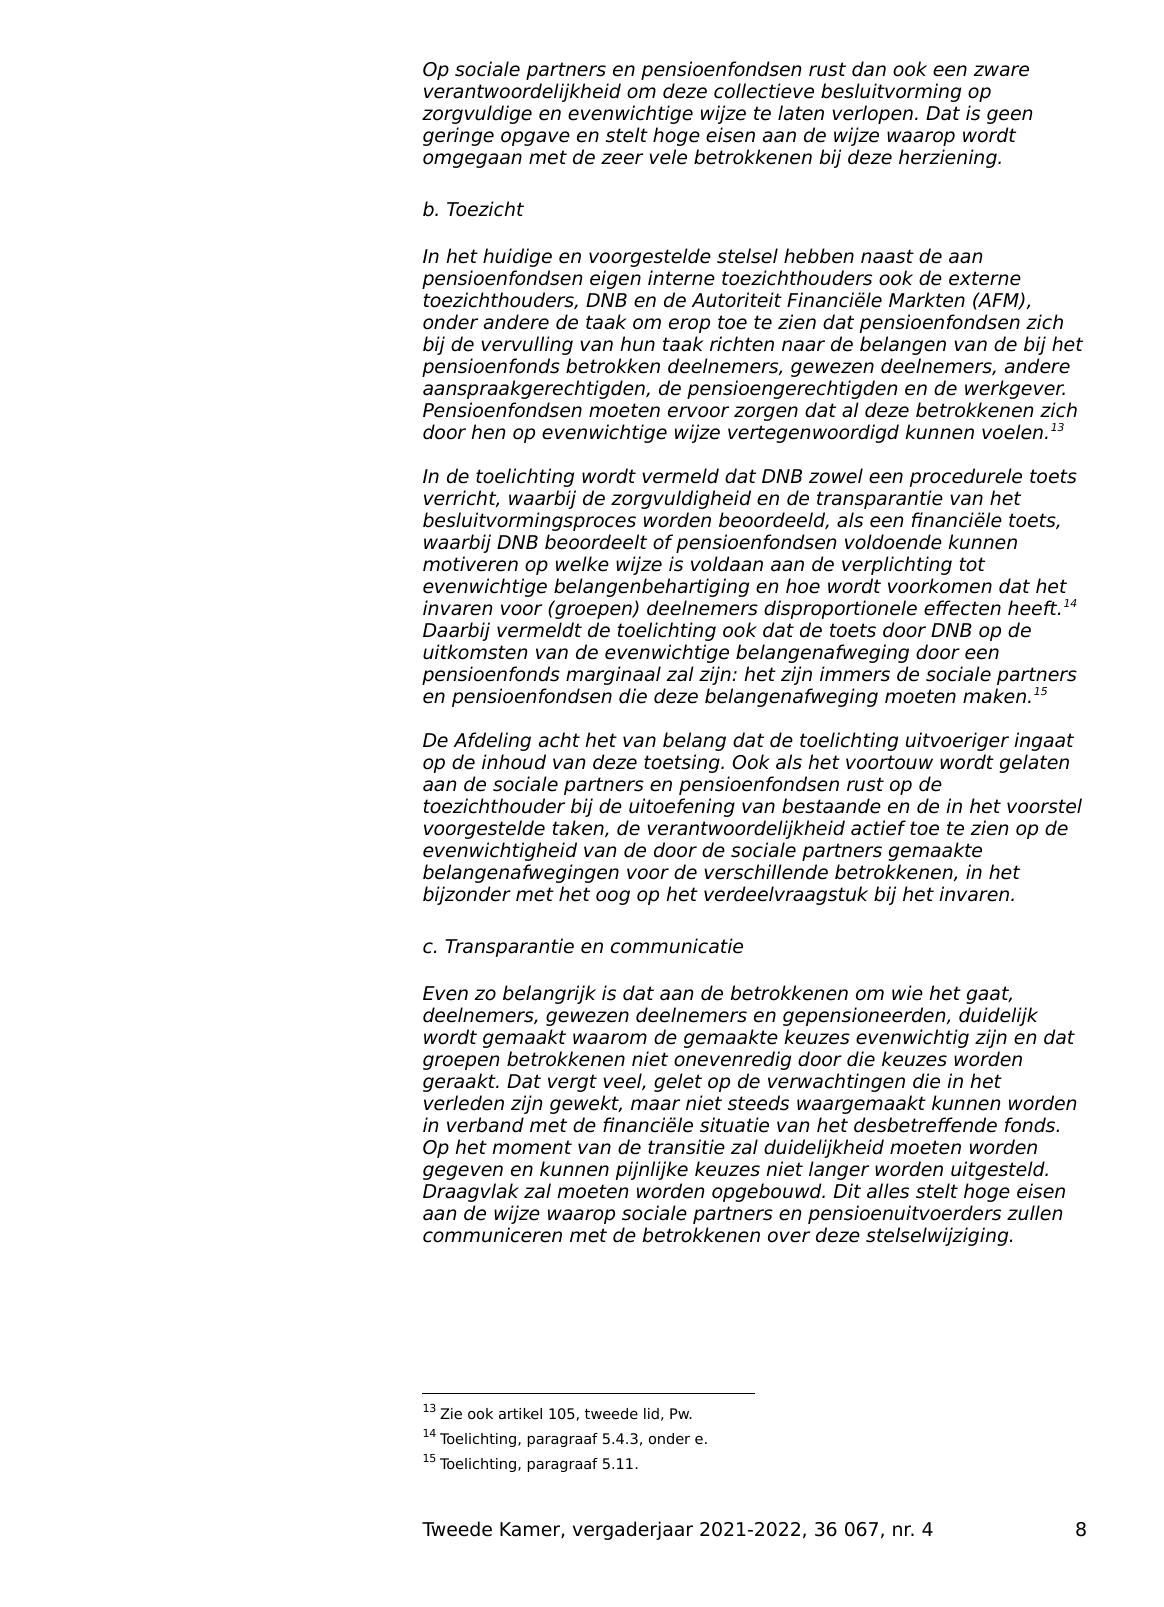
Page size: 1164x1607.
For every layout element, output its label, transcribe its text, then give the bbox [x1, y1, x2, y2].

text In het huidige en voorgestelde stelsel hebben naast de aan pensioenfondsen eigen interne toezichthouders ook de externe toezichthouders, DNB en de Autoriteit Financiële Markten (AFM), onder andere de taak om erop toe te zien dat pensioenfondsen zich bij de vervulling van hun taak richten naar de belangen van de bij het pensioenfonds betrokken deelnemers, gewezen deelnemers, andere aanspraakgerechtigden, de pensioengerechtigden en de werkgever. Pensioenfondsen moeten ervoor zorgen dat al deze betrokkenen zich door hen op evenwichtige wijze vertegenwoordigd kunnen voelen. [422, 246, 1087, 444]
text Even zo belangrijk is dat aan de betrokkenen om wie het gaat, deelnemers, gewezen deelnemers en gepensioneerden, duidelijk wordt gemaakt waarom de gemaakte keuzes evenwichtig zijn en dat groepen betrokkenen niet onevenredig door die keuzes worden geraakt. Dat vergt veel, gelet op de verwachtingen die in het verleden zijn gewekt, maar niet steeds waargemaakt kunnen worden in verband met de financiële situatie van het desbetreffende fonds. Op het moment van de transitie zal duidelijkheid moeten worden gegeven en kunnen pijnlijke keuzes niet langer worden uitgesteld. Draagvlak zal moeten worden opgebouwd. Dit alles stelt hoge eisen aan de wijze waarop sociale partners en pensioenuitvoerders zullen communiceren met de betrokkenen over deze stelselwijziging. [422, 983, 1087, 1246]
text In de toelichting wordt vermeld dat DNB zowel een procedurele toets verricht, waarbij de zorgvuldigheid en de transparantie van het besluitvormingsproces worden beoordeeld, als een financiële toets, waarbij DNB beoordeelt of pensioenfondsen voldoende kunnen motiveren op welke wijze is voldaan aan de verplichting tot evenwichtige belangenbehartiging en hoe wordt voorkomen dat het invaren voor (groepen) deelnemers disproportionele effecten heeft. Daarbij vermeldt de toelichting ook dat de toets door DNB op de uitkomsten van de evenwichtige belangenafweging door een pensioenfonds marginaal zal zijn: het zijn immers de sociale partners en pensioenfondsen die deze belangenafweging moeten maken. [422, 466, 1087, 708]
text Zie ook artikel 105, tweede lid, Pw. [422, 1402, 1087, 1424]
text Toelichting, paragraaf 5.11. [422, 1452, 1087, 1474]
text De Afdeling acht het van belang dat de toelichting uitvoeriger ingaat op de inhoud van deze toetsing. Ook als het voortouw wordt gelaten aan de sociale partners en pensioenfondsen rust op de toezichthouder bij de uitoefening van bestaande en de in het voorstel voorgestelde taken, de verantwoordelijkheid actief toe te zien op de evenwichtigheid van de door de sociale partners gemaakte belangenafwegingen voor de verschillende betrokkenen, in het bijzonder met het oog op het verdeelvraagstuk bij het invaren. [422, 730, 1087, 906]
text Toelichting, paragraaf 5.4.3, onder e. [422, 1427, 1087, 1449]
subtitle c. Transparantie en communicatie [422, 936, 1087, 958]
subtitle b. Toezicht [422, 199, 1087, 221]
text Op sociale partners en pensioenfondsen rust dan ook een zware verantwoordelijkheid om deze collectieve besluitvorming op zorgvuldige en evenwichtige wijze te laten verlopen. Dat is geen geringe opgave en stelt hoge eisen aan de wijze waarop wordt omgegaan met de zeer vele betrokkenen bij deze herziening. [422, 59, 1087, 169]
